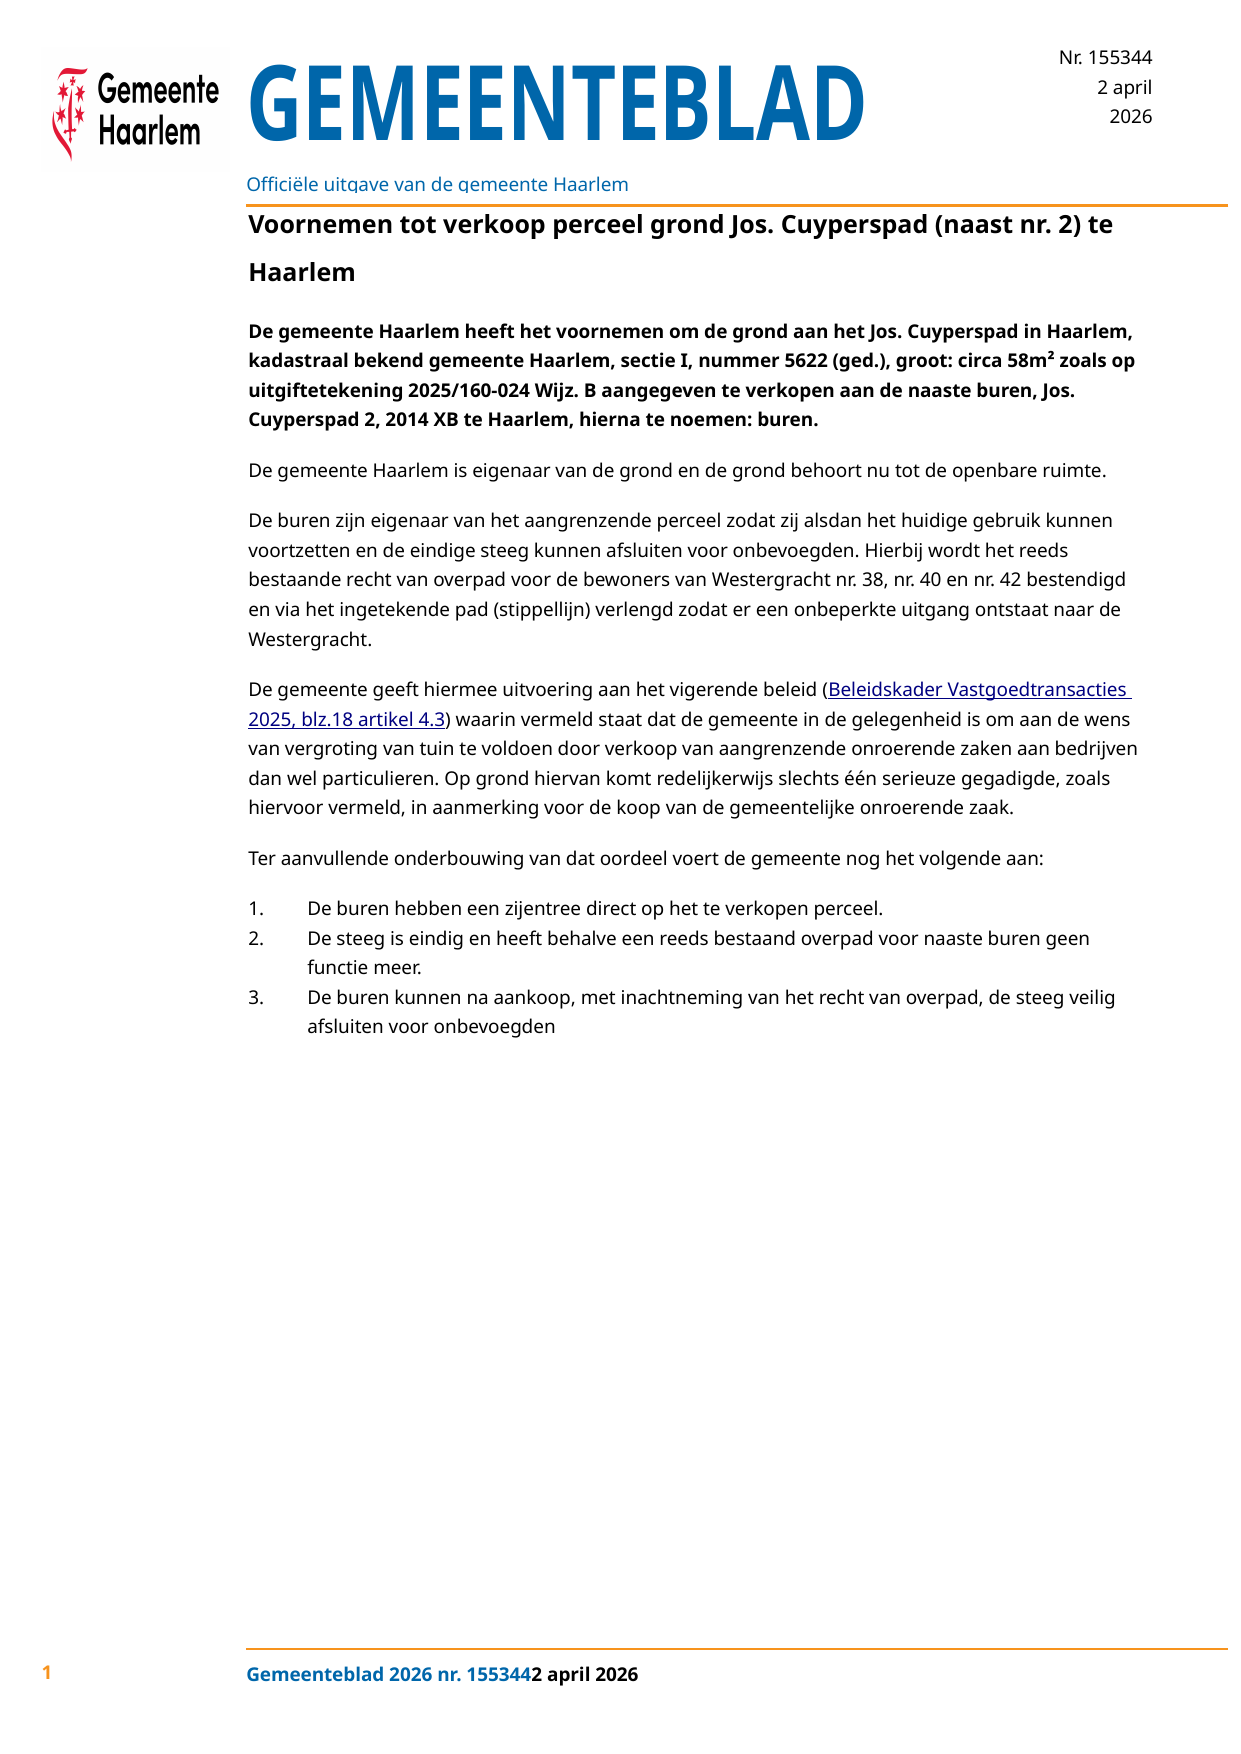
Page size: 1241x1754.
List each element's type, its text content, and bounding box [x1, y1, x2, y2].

text Ter aanvullende onderbouwing van dat oordeel voert de gemeente nog het volgende aan: [248, 845, 1152, 871]
text De gemeente geeft hiermee uitvoering aan het vigerende beleid (Beleidskader Vastgoedtransacties 2025, blz.18 artikel 4.3) waarin vermeld staat dat de gemeente in de gelegenheid is om aan de wens van vergroting van tuin te voldoen door verkoop van aangrenzende onroerende zaken aan bedrijven dan wel particulieren. Op grond hiervan komt redelijkerwijs slechts één serieuze gegadigde, zoals hiervoor vermeld, in aanmerking voor de koop van de gemeentelijke onroerende zaak. [248, 676, 1152, 820]
text Voornemen tot verkoop perceel grond Jos. Cuyperspad (naast nr. 2) te Haarlem [248, 207, 1152, 288]
list De steeg is eindig en heeft behalve een reeds bestaand overpad voor naaste buren geen functie meer. [248, 925, 1152, 980]
picture [41, 47, 231, 172]
text De gemeente Haarlem heeft het voornemen om de grond aan het Jos. Cuyperspad in Haarlem, kadastraal bekend gemeente Haarlem, sectie I, nummer 5622 (ged.), groot: circa 58m² zoals op uitgiftetekening 2025/160-024 Wijz. B aangegeven te verkopen aan de naaste buren, Jos. Cuyperspad 2, 2014 XB te Haarlem, hierna te noemen: buren. [248, 318, 1152, 432]
text De gemeente Haarlem is eigenaar van de grond en de grond behoort nu tot de openbare ruimte. [248, 457, 1152, 483]
list De buren hebben een zijentree direct op het te verkopen perceel. [248, 895, 1152, 921]
list De buren kunnen na aankoop, met inachtneming van het recht van overpad, de steeg veilig afsluiten voor onbevoegden [248, 984, 1152, 1039]
text De buren zijn eigenaar van het aangrenzende perceel zodat zij alsdan het huidige gebruik kunnen voortzetten en de eindige steeg kunnen afsluiten voor onbevoegden. Hierbij wordt het reeds bestaande recht van overpad voor de bewoners van Westergracht nr. 38, nr. 40 en nr. 42 bestendigd en via het ingetekende pad (stippellijn) verlengd zodat er een onbeperkte uitgang ontstaat naar de Westergracht. [248, 507, 1152, 652]
